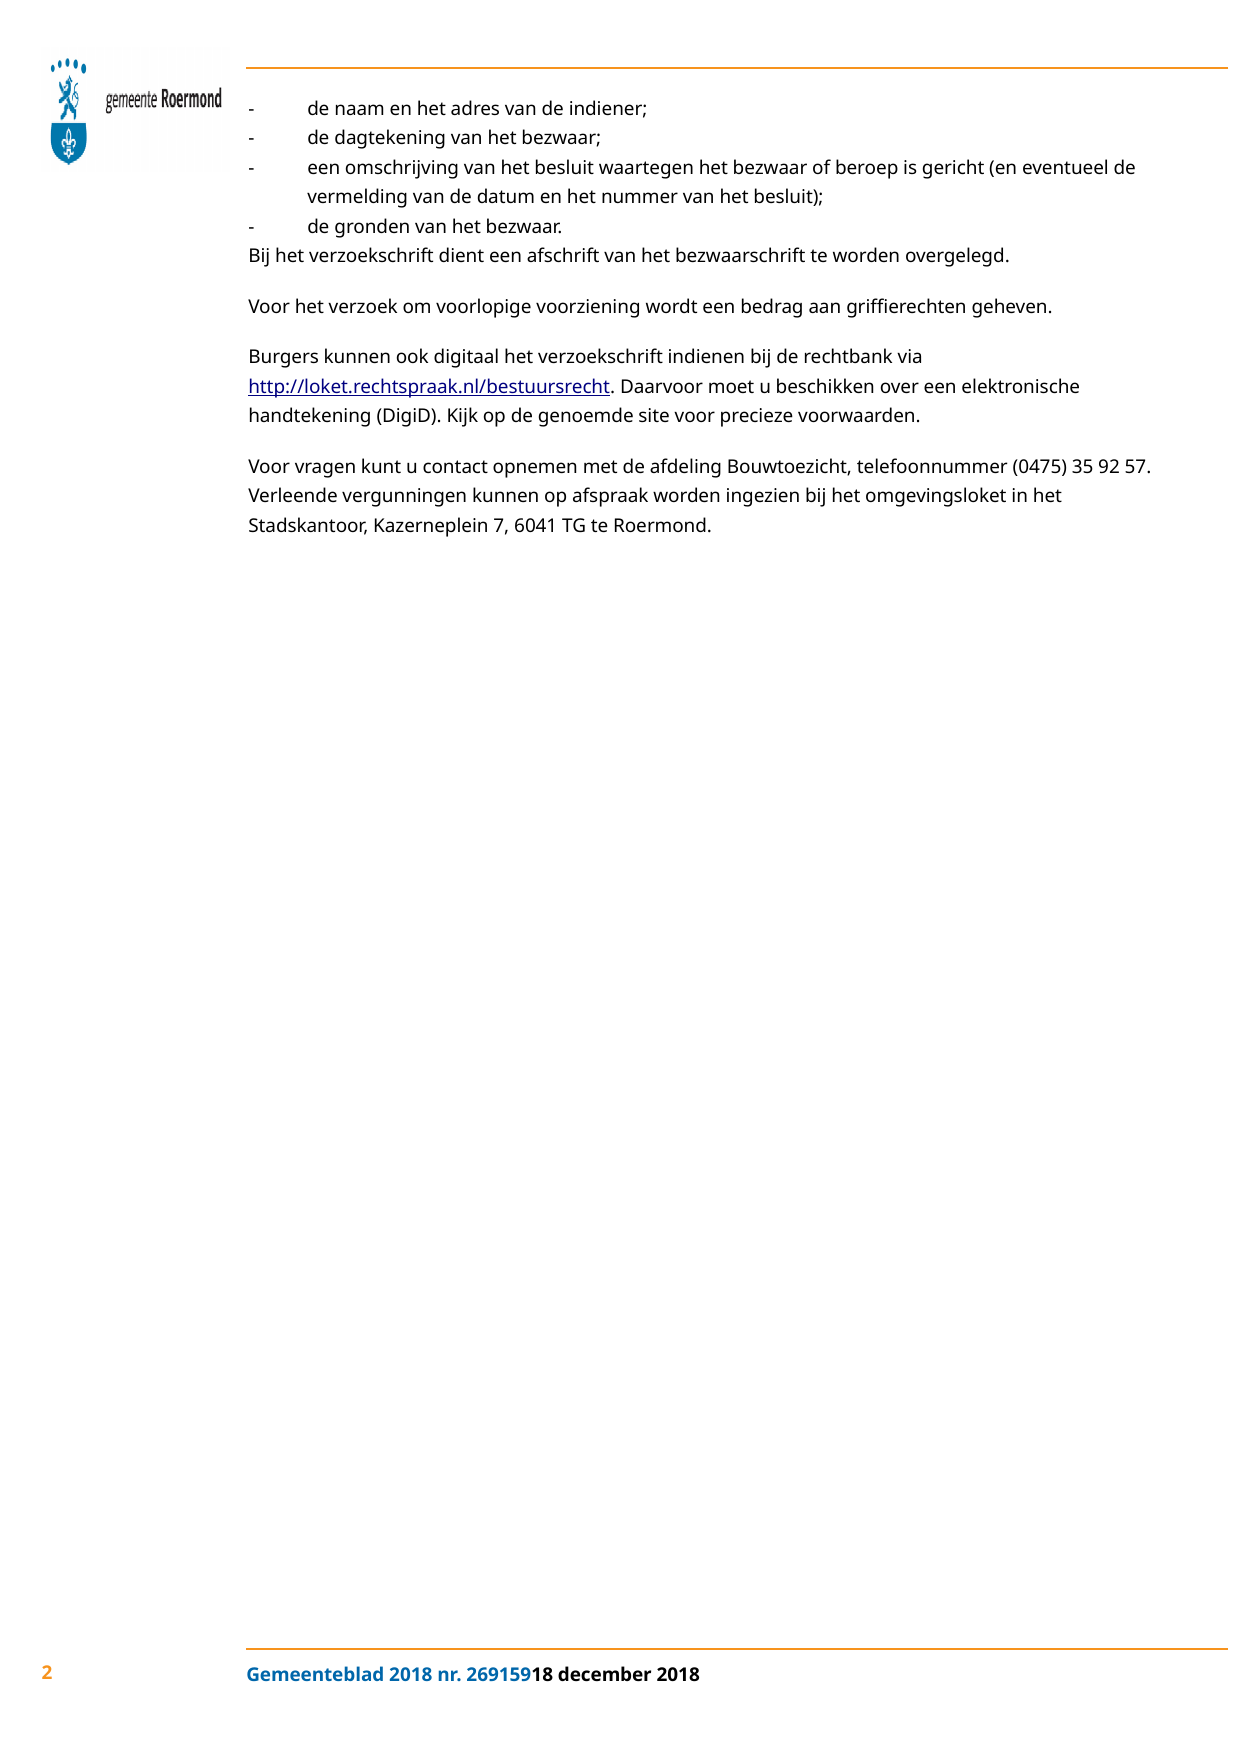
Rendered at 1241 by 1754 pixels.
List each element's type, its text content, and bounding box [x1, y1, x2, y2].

text Bij het verzoekschrift dient een afschrift van het bezwaarschrift te worden overgelegd. [248, 243, 1152, 268]
text Burgers kunnen ook digitaal het verzoekschrift indienen bij de rechtbank via http://loket.rechtspraak.nl/bestuursrecht. Daarvoor moet u beschikken over een elektronische handtekening (DigiD). Kijk op de genoemde site voor precieze voorwaarden. [248, 343, 1152, 428]
text Voor vragen kunt u contact opnemen met de afdeling Bouwtoezicht, telefoonnummer (0475) 35 92 57. Verleende vergunningen kunnen op afspraak worden ingezien bij het omgevingsloket in het Stadskantoor, Kazerneplein 7, 6041 TG te Roermond. [248, 453, 1152, 538]
list de gronden van het bezwaar. [248, 213, 1152, 239]
list de dagtekening van het bezwaar; [248, 124, 1152, 150]
text Voor het verzoek om voorlopige voorziening wordt een bedrag aan griffierechten geheven. [248, 293, 1152, 319]
list een omschrijving van het besluit waartegen het bezwaar of beroep is gericht (en eventueel de vermelding van de datum en het nummer van het besluit); [248, 154, 1152, 209]
list de naam en het adres van de indiener; [248, 95, 1152, 121]
picture [41, 47, 231, 172]
